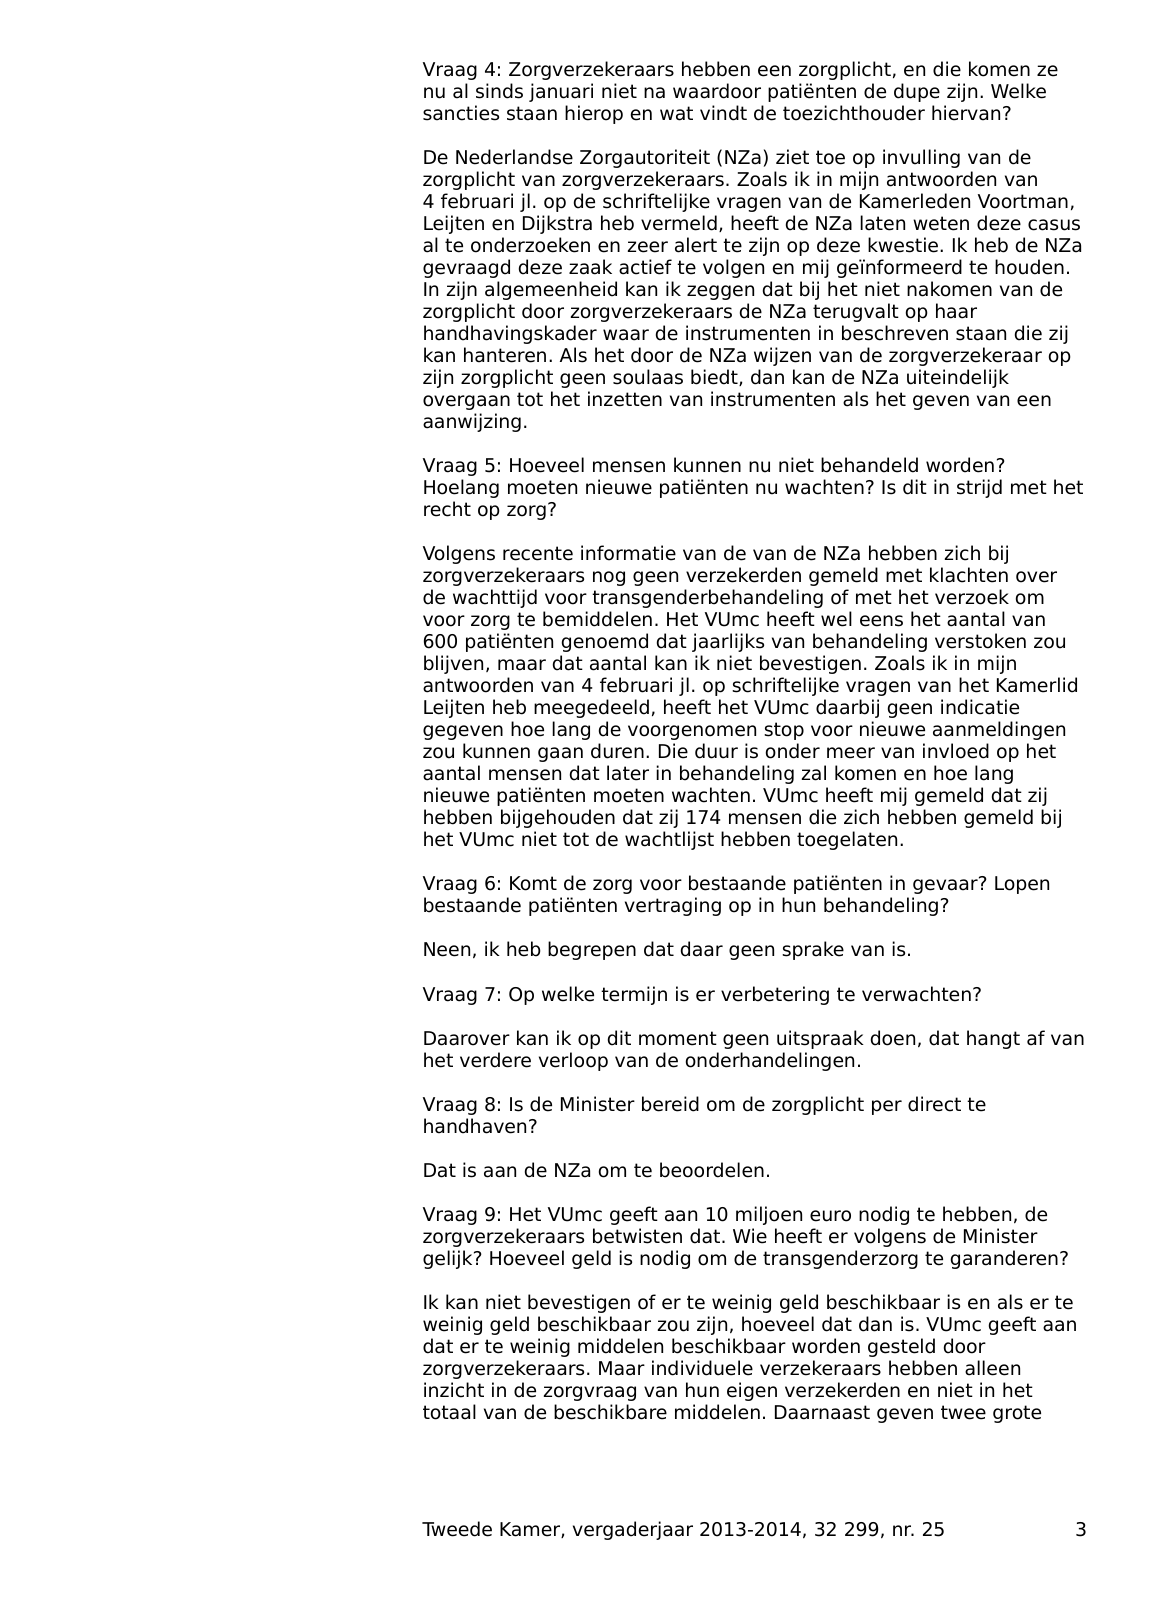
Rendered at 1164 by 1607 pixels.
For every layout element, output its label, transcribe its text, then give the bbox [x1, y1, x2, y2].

text Vraag 4: Zorgverzekeraars hebben een zorgplicht, en die komen ze nu al sinds januari niet na waardoor patiënten de dupe zijn. Welke sancties staan hierop en wat vindt de toezichthouder hiervan? [422, 59, 1087, 125]
text Ik kan niet bevestigen of er te weinig geld beschikbaar is en als er te weinig geld beschikbaar zou zijn, hoeveel dat dan is. VUmc geeft aan dat er te weinig middelen beschikbaar worden gesteld door zorgverzekeraars. Maar individuele verzekeraars hebben alleen inzicht in de zorgvraag van hun eigen verzekerden en niet in het totaal van de beschikbare middelen. Daarnaast geven twee grote [422, 1292, 1087, 1424]
text De Nederlandse Zorgautoriteit (NZa) ziet toe op invulling van de zorgplicht van zorgverzekeraars. Zoals ik in mijn antwoorden van 4 februari jl. op de schriftelijke vragen van de Kamerleden Voortman, Leijten en Dijkstra heb vermeld, heeft de NZa laten weten deze casus al te onderzoeken en zeer alert te zijn op deze kwestie. Ik heb de NZa gevraagd deze zaak actief te volgen en mij geïnformeerd te houden. In zijn algemeenheid kan ik zeggen dat bij het niet nakomen van de zorgplicht door zorgverzekeraars de NZa terugvalt op haar handhavingskader waar de instrumenten in beschreven staan die zij kan hanteren. Als het door de NZa wijzen van de zorgverzekeraar op zijn zorgplicht geen soulaas biedt, dan kan de NZa uiteindelijk overgaan tot het inzetten van instrumenten als het geven van een aanwijzing. [422, 147, 1087, 433]
text Vraag 9: Het VUmc geeft aan 10 miljoen euro nodig te hebben, de zorgverzekeraars betwisten dat. Wie heeft er volgens de Minister gelijk? Hoeveel geld is nodig om de transgenderzorg te garanderen? [422, 1204, 1087, 1270]
text Vraag 7: Op welke termijn is er verbetering te verwachten? [422, 983, 1087, 1005]
text Dat is aan de NZa om te beoordelen. [422, 1160, 1087, 1182]
text Daarover kan ik op dit moment geen uitspraak doen, dat hangt af van het verdere verloop van de onderhandelingen. [422, 1028, 1087, 1072]
text Vraag 5: Hoeveel mensen kunnen nu niet behandeld worden? Hoelang moeten nieuwe patiënten nu wachten? Is dit in strijd met het recht op zorg? [422, 455, 1087, 521]
text Volgens recente informatie van de van de NZa hebben zich bij zorgverzekeraars nog geen verzekerden gemeld met klachten over de wachttijd voor transgenderbehandeling of met het verzoek om voor zorg te bemiddelen. Het VUmc heeft wel eens het aantal van 600 patiënten genoemd dat jaarlijks van behandeling verstoken zou blijven, maar dat aantal kan ik niet bevestigen. Zoals ik in mijn antwoorden van 4 februari jl. op schriftelijke vragen van het Kamerlid Leijten heb meegedeeld, heeft het VUmc daarbij geen indicatie gegeven hoe lang de voorgenomen stop voor nieuwe aanmeldingen zou kunnen gaan duren. Die duur is onder meer van invloed op het aantal mensen dat later in behandeling zal komen en hoe lang nieuwe patiënten moeten wachten. VUmc heeft mij gemeld dat zij hebben bijgehouden dat zij 174 mensen die zich hebben gemeld bij het VUmc niet tot de wachtlijst hebben toegelaten. [422, 543, 1087, 851]
text Neen, ik heb begrepen dat daar geen sprake van is. [422, 939, 1087, 961]
text Vraag 6: Komt de zorg voor bestaande patiënten in gevaar? Lopen bestaande patiënten vertraging op in hun behandeling? [422, 873, 1087, 917]
text Vraag 8: Is de Minister bereid om de zorgplicht per direct te handhaven? [422, 1094, 1087, 1138]
